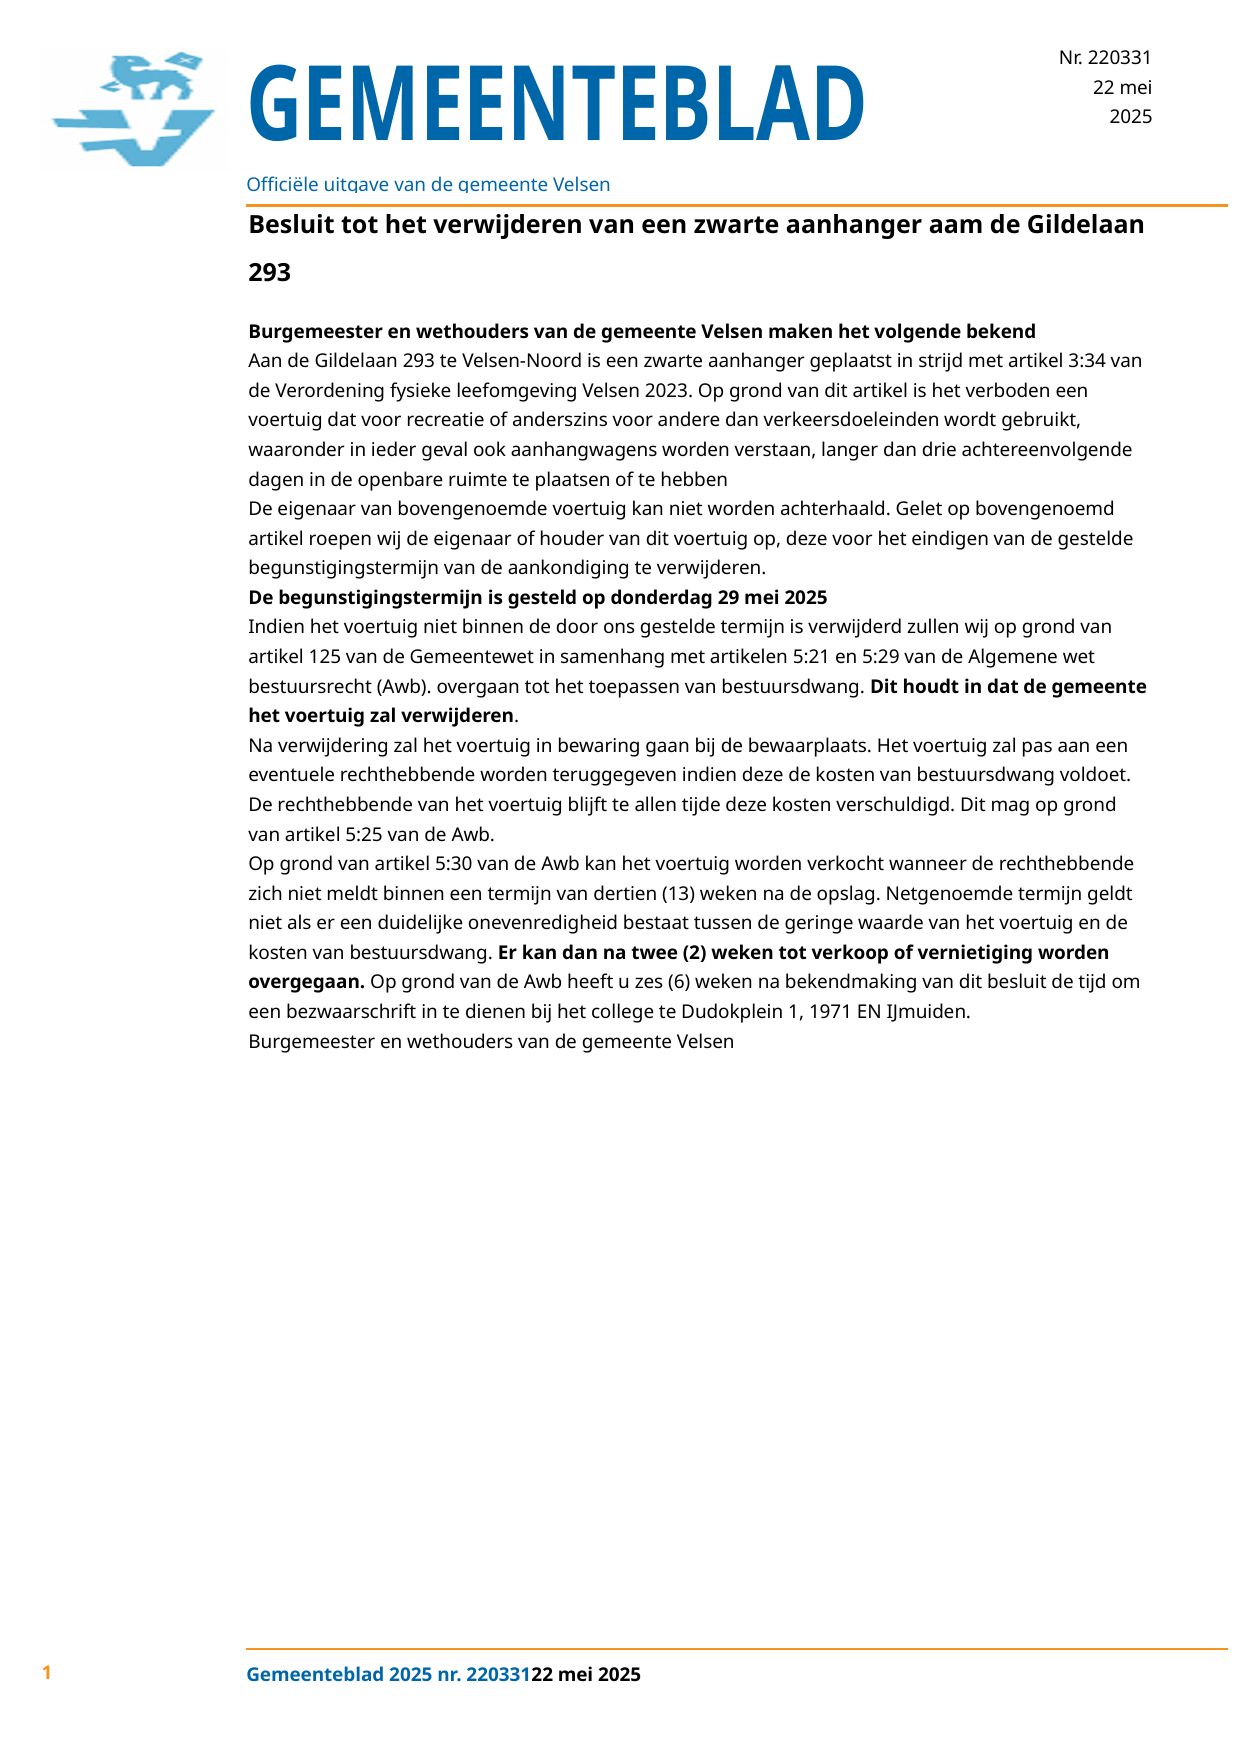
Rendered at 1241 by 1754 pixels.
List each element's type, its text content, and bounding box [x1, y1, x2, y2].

text Burgemeester en wethouders van de gemeente Velsen [248, 1028, 1152, 1054]
text De begunstigingstermijn is gesteld op donderdag 29 mei 2025 [248, 584, 1152, 610]
text Indien het voertuig niet binnen de door ons gestelde termijn is verwijderd zullen wij op grond van artikel 125 van de Gemeentewet in samenhang met artikelen 5:21 en 5:29 van de Algemene wet bestuursrecht (Awb). overgaan tot het toepassen van bestuursdwang. Dit houdt in dat de gemeente het voertuig zal verwijderen. [248, 614, 1152, 728]
text Aan de Gildelaan 293 te Velsen-Noord is een zwarte aanhanger geplaatst in strijd met artikel 3:34 van de Verordening fysieke leefomgeving Velsen 2023. Op grond van dit artikel is het verboden een voertuig dat voor recreatie of anderszins voor andere dan verkeersdoeleinden wordt gebruikt, waaronder in ieder geval ook aanhangwagens worden verstaan, langer dan drie achtereenvolgende dagen in de openbare ruimte te plaatsen of te hebben [248, 347, 1152, 492]
text Burgemeester en wethouders van de gemeente Velsen maken het volgende bekend [248, 318, 1152, 344]
text De eigenaar van bovengenoemde voertuig kan niet worden achterhaald. Gelet op bovengenoemd artikel roepen wij de eigenaar of houder van dit voertuig op, deze voor het eindigen van de gestelde begunstigingstermijn van de aankondiging te verwijderen. [248, 495, 1152, 580]
text Besluit tot het verwijderen van een zwarte aanhanger aam de Gildelaan 293 [248, 207, 1152, 288]
text Op grond van artikel 5:30 van de Awb kan het voertuig worden verkocht wanneer de rechthebbende zich niet meldt binnen een termijn van dertien (13) weken na de opslag. Netgenoemde termijn geldt niet als er een duidelijke onevenredigheid bestaat tussen de geringe waarde van het voertuig en de kosten van bestuursdwang. Er kan dan na twee (2) weken tot verkoop of vernietiging worden overgegaan. Op grond van de Awb heeft u zes (6) weken na bekendmaking van dit besluit de tijd om een bezwaarschrift in te dienen bij het college te Dudokplein 1, 1971 EN IJmuiden. [248, 850, 1152, 1024]
text Na verwijdering zal het voertuig in bewaring gaan bij de bewaarplaats. Het voertuig zal pas aan een eventuele rechthebbende worden teruggegeven indien deze de kosten van bestuursdwang voldoet. De rechthebbende van het voertuig blijft te allen tijde deze kosten verschuldigd. Dit mag op grond van artikel 5:25 van de Awb. [248, 732, 1152, 847]
picture [41, 47, 231, 172]
